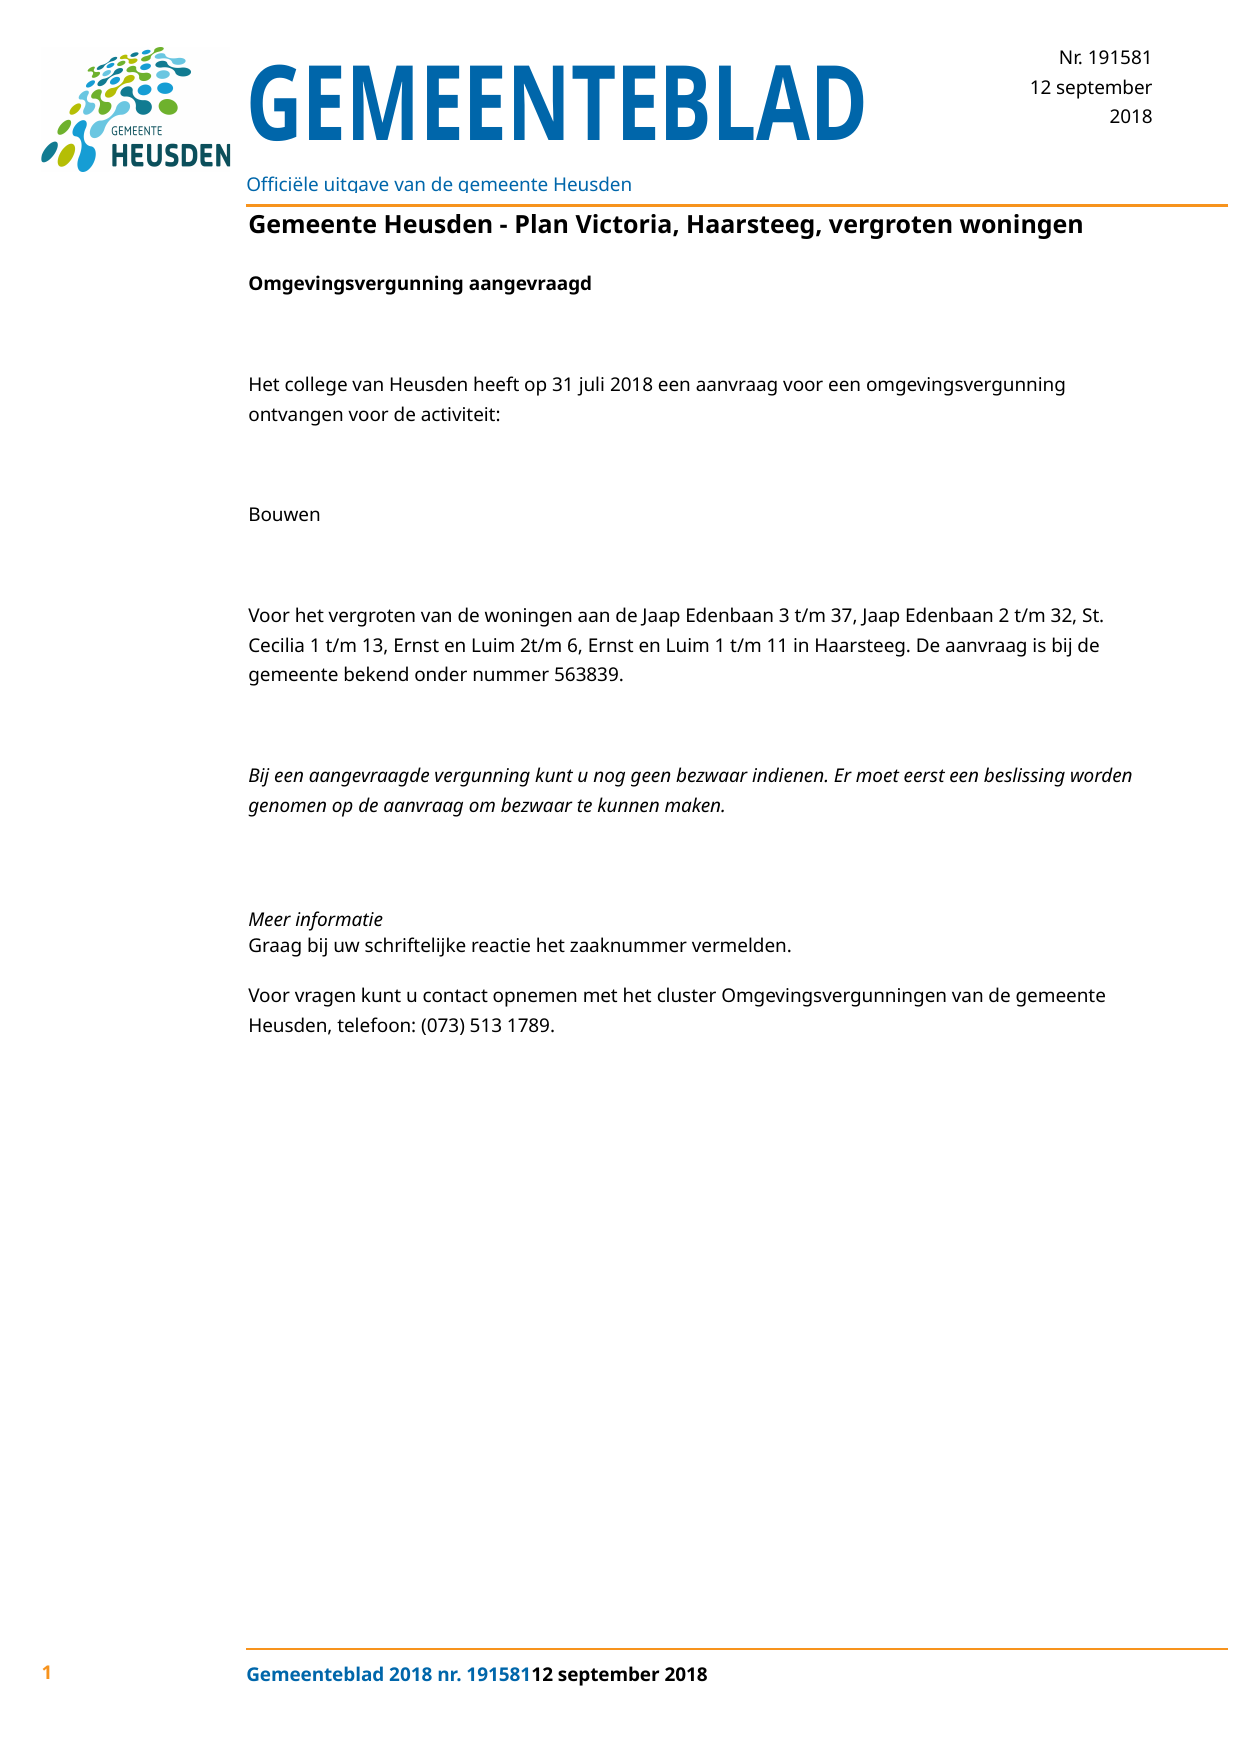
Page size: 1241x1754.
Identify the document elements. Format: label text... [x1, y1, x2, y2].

text Graag bij uw schriftelijke reactie het zaaknummer vermelden. [248, 932, 1152, 958]
picture [41, 47, 231, 172]
text Bouwen [248, 502, 1152, 527]
text Het college van Heusden heeft op 31 juli 2018 een aanvraag voor een omgevingsvergunning ontvangen voor de activiteit: [248, 371, 1152, 426]
text Omgevingsvergunning aangevraagd [248, 270, 1152, 296]
text Voor vragen kunt u contact opnemen met het cluster Omgevingsvergunningen van de gemeente Heusden, telefoon: (073) 513 1789. [248, 982, 1152, 1038]
text Voor het vergroten van de woningen aan de Jaap Edenbaan 3 t/m 37, Jaap Edenbaan 2 t/m 32, St. Cecilia 1 t/m 13, Ernst en Luim 2t/m 6, Ernst en Luim 1 t/m 11 in Haarsteeg. De aanvraag is bij de gemeente bekend onder nummer 563839. [248, 602, 1152, 687]
text Gemeente Heusden - Plan Victoria, Haarsteeg, vergroten woningen [248, 207, 1152, 241]
text Bij een aangevraagde vergunning kunt u nog geen bezwaar indienen. Er moet eerst een beslissing worden genomen op de aanvraag om bezwaar te kunnen maken. [248, 762, 1152, 818]
text Meer informatie [248, 906, 1152, 932]
